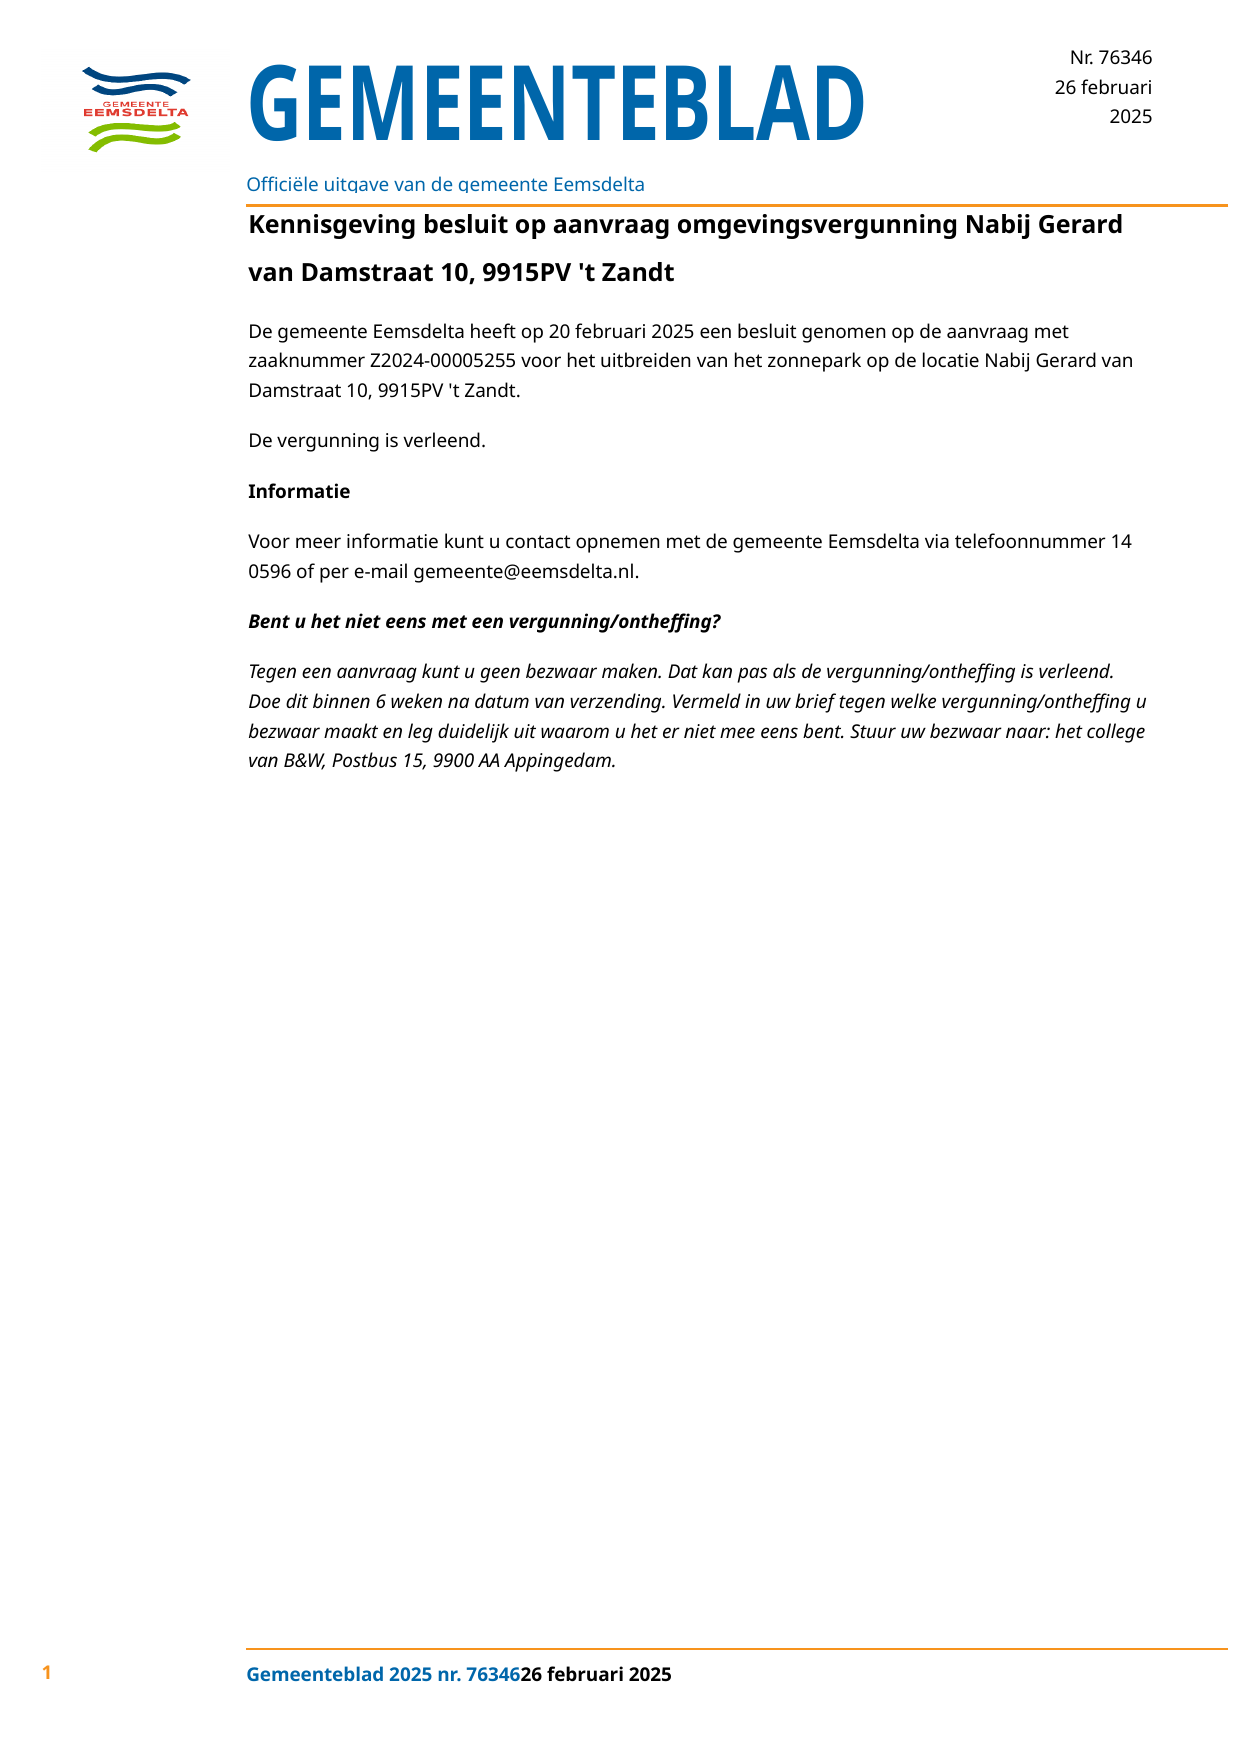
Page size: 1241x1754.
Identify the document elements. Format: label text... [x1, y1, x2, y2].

text Bent u het niet eens met een vergunning/ontheffing? [248, 608, 1152, 634]
text Informatie [248, 478, 1152, 504]
picture [41, 47, 231, 172]
text De vergunning is verleend. [248, 427, 1152, 453]
text Tegen een aanvraag kunt u geen bezwaar maken. Dat kan pas als de vergunning/ontheffing is verleend. Doe dit binnen 6 weken na datum van verzending. Vermeld in uw brief tegen welke vergunning/ontheffing u bezwaar maakt en leg duidelijk uit waarom u het er niet mee eens bent. Stuur uw bezwaar naar: het college van B&W, Postbus 15, 9900 AA Appingedam. [248, 659, 1152, 773]
text Kennisgeving besluit op aanvraag omgevingsvergunning Nabij Gerard van Damstraat 10, 9915PV 't Zandt [248, 207, 1152, 288]
text Voor meer informatie kunt u contact opnemen met de gemeente Eemsdelta via telefoonnummer 14 0596 of per e-mail gemeente@eemsdelta.nl. [248, 528, 1152, 584]
text De gemeente Eemsdelta heeft op 20 februari 2025 een besluit genomen op de aanvraag met zaaknummer Z2024-00005255 voor het uitbreiden van het zonnepark op de locatie Nabij Gerard van Damstraat 10, 9915PV 't Zandt. [248, 318, 1152, 403]
